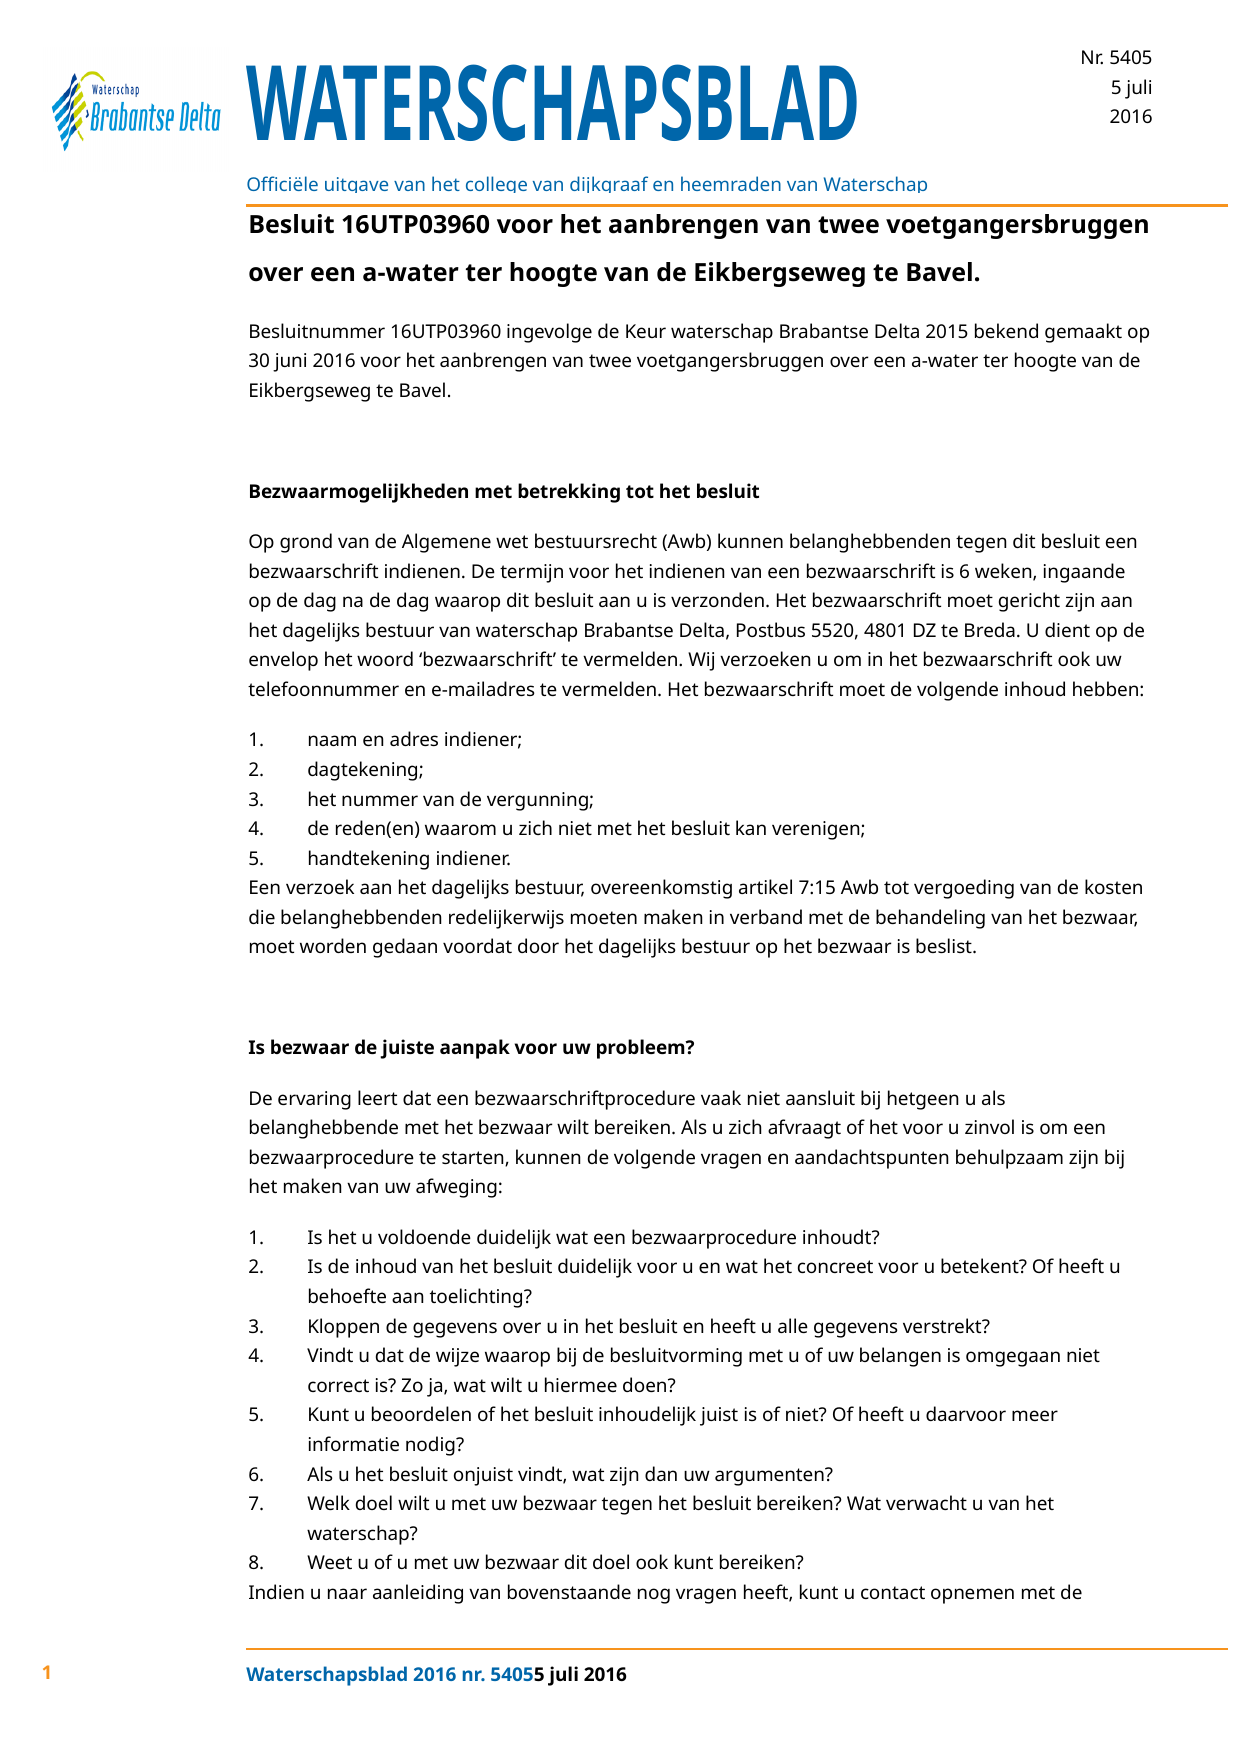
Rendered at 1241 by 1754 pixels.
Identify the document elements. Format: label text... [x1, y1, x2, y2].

list Kunt u beoordelen of het besluit inhoudelijk juist is of niet? Of heeft u daarvoor meer informatie nodig? [248, 1402, 1152, 1457]
list de reden(en) waarom u zich niet met het besluit kan verenigen; [248, 815, 1152, 841]
list Vindt u dat de wijze waarop bij de besluitvorming met u of uw belangen is omgegaan niet correct is? Zo ja, wat wilt u hiermee doen? [248, 1342, 1152, 1398]
list Kloppen de gegevens over u in het besluit en heeft u alle gegevens verstrekt? [248, 1313, 1152, 1339]
list dagtekening; [248, 756, 1152, 782]
text Op grond van de Algemene wet bestuursrecht (Awb) kunnen belanghebbenden tegen dit besluit een bezwaarschrift indienen. De termijn voor het indienen van een bezwaarschrift is 6 weken, ingaande op de dag na de dag waarop dit besluit aan u is verzonden. Het bezwaarschrift moet gericht zijn aan het dagelijks bestuur van waterschap Brabantse Delta, Postbus 5520, 4801 DZ te Breda. U dient op de envelop het woord ‘bezwaarschrift’ te vermelden. Wij verzoeken u om in het bezwaarschrift ook uw telefoonnummer en e‑mailadres te vermelden. Het bezwaarschrift moet de volgende inhoud hebben: [248, 528, 1152, 702]
list Is de inhoud van het besluit duidelijk voor u en wat het concreet voor u betekent? Of heeft u behoefte aan toelichting? [248, 1254, 1152, 1309]
text Besluitnummer 16UTP03960 ingevolge de Keur waterschap Brabantse Delta 2015 bekend gemaakt op 30 juni 2016 voor het aanbrengen van twee voetgangersbruggen over een a-water ter hoogte van de Eikbergseweg te Bavel. [248, 318, 1152, 403]
list Welk doel wilt u met uw bezwaar tegen het besluit bereiken? Wat verwacht u van het waterschap? [248, 1490, 1152, 1546]
list handtekening indiener. [248, 845, 1152, 871]
text Indien u naar aanleiding van bovenstaande nog vragen heeft, kunt u contact opnemen met de [248, 1579, 1152, 1605]
list het nummer van de vergunning; [248, 786, 1152, 812]
list Is het u voldoende duidelijk wat een bezwaarprocedure inhoudt? [248, 1224, 1152, 1250]
text Bezwaarmogelijkheden met betrekking tot het besluit [248, 478, 1152, 504]
list Als u het besluit onjuist vindt, wat zijn dan uw argumenten? [248, 1461, 1152, 1487]
list naam en adres indiener; [248, 727, 1152, 752]
text Een verzoek aan het dagelijks bestuur, overeenkomstig artikel 7:15 Awb tot vergoeding van de kosten die belanghebbenden redelijkerwijs moeten maken in verband met de behandeling van het bezwaar, moet worden gedaan voordat door het dagelijks bestuur op het bezwaar is beslist. [248, 874, 1152, 959]
list Weet u of u met uw bezwaar dit doel ook kunt bereiken? [248, 1549, 1152, 1575]
text Is bezwaar de juiste aanpak voor uw probleem? [248, 1034, 1152, 1060]
picture [41, 47, 231, 172]
text De ervaring leert dat een bezwaarschriftprocedure vaak niet aansluit bij hetgeen u als belanghebbende met het bezwaar wilt bereiken. Als u zich afvraagt of het voor u zinvol is om een bezwaarprocedure te starten, kunnen de volgende vragen en aandachtspunten behulpzaam zijn bij het maken van uw afweging: [248, 1085, 1152, 1199]
text Besluit 16UTP03960 voor het aanbrengen van twee voetgangersbruggen over een a-water ter hoogte van de Eikbergseweg te Bavel. [248, 207, 1152, 288]
